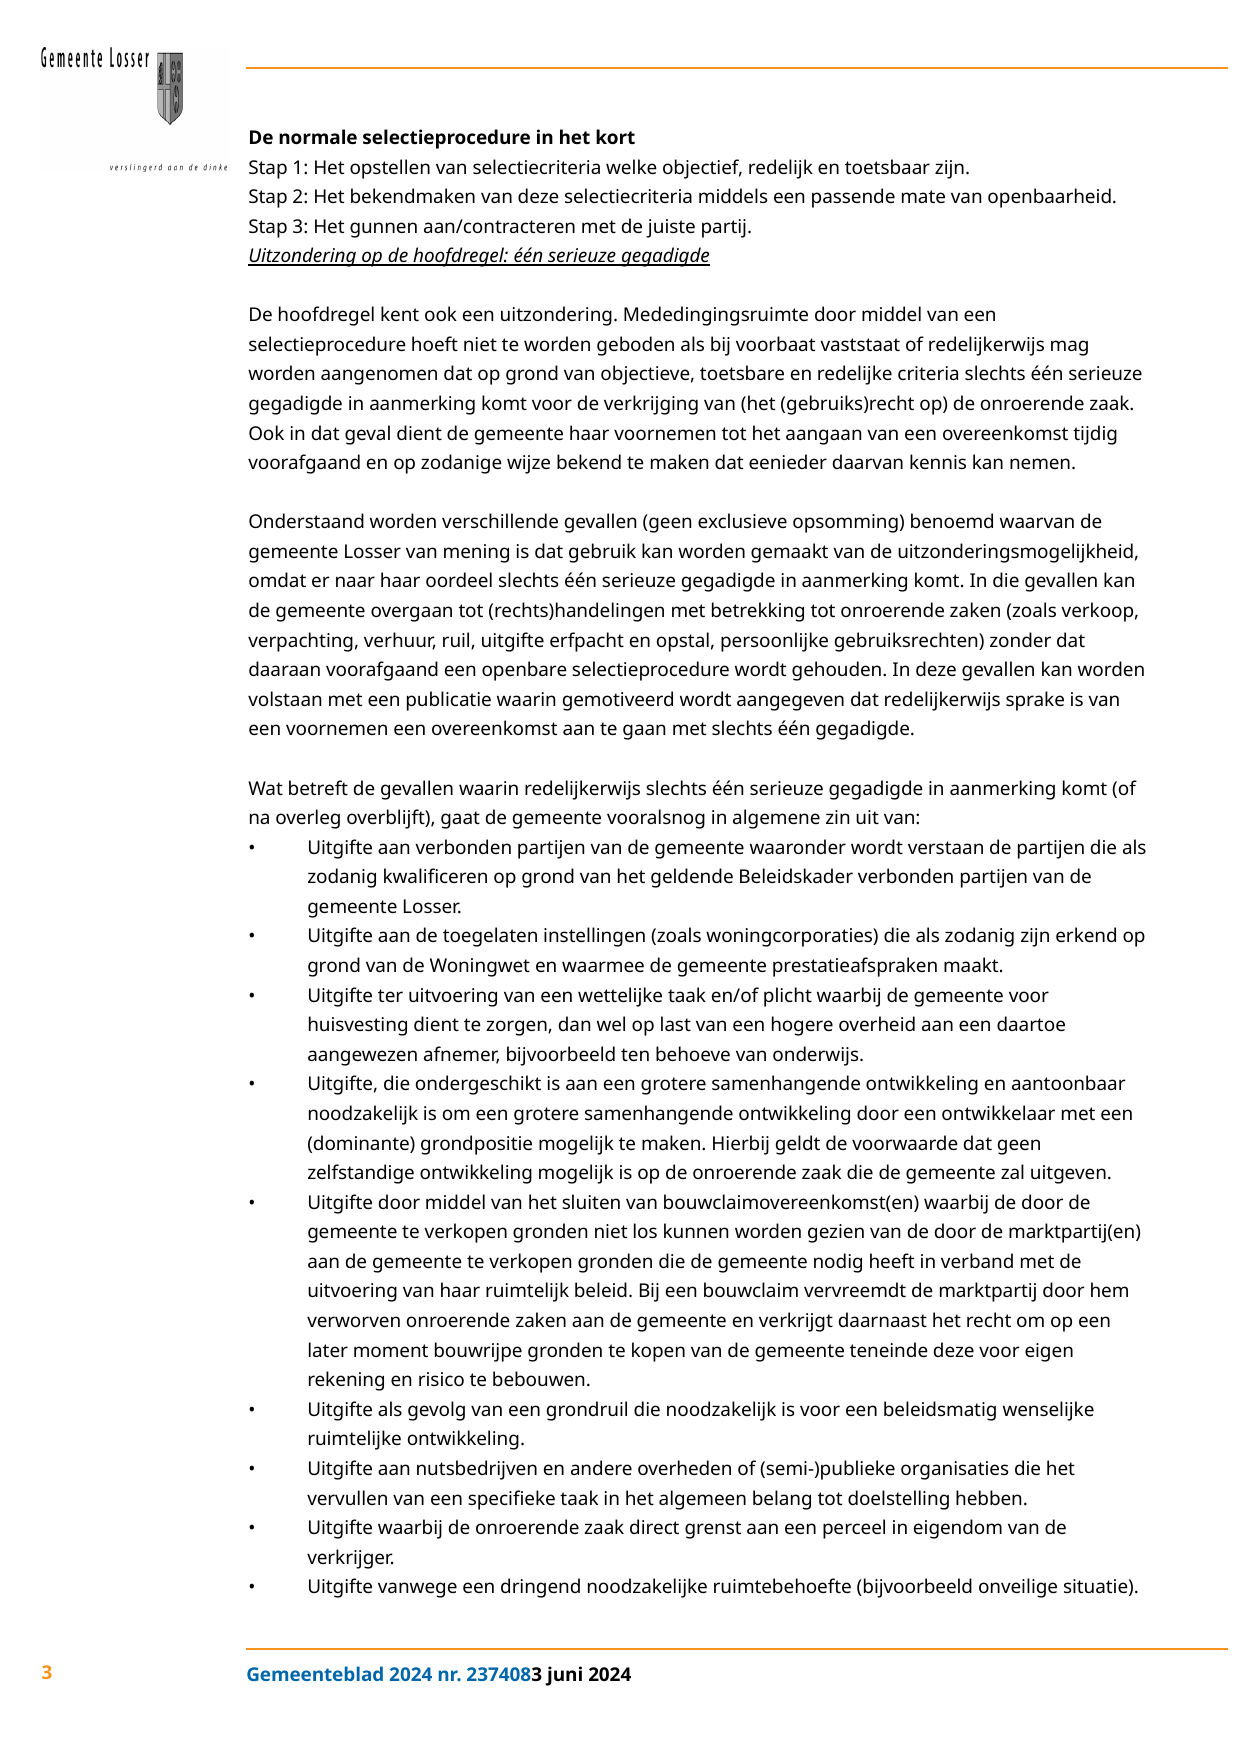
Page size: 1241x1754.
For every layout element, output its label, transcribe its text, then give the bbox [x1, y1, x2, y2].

list Uitgifte, die ondergeschikt is aan een grotere samenhangende ontwikkeling en aantoonbaar noodzakelijk is om een grotere samenhangende ontwikkeling door een ontwikkelaar met een (dominante) grondpositie mogelijk te maken. Hierbij geldt de voorwaarde dat geen zelfstandige ontwikkeling mogelijk is op de onroerende zaak die de gemeente zal uitgeven. [248, 1071, 1152, 1185]
list Uitgifte door middel van het sluiten van bouwclaimovereenkomst(en) waarbij de door de gemeente te verkopen gronden niet los kunnen worden gezien van de door de marktpartij(en) aan de gemeente te verkopen gronden die de gemeente nodig heeft in verband met de uitvoering van haar ruimtelijk beleid. Bij een bouwclaim vervreemdt de marktpartij door hem verworven onroerende zaken aan de gemeente en verkrijgt daarnaast het recht om op een later moment bouwrijpe gronden te kopen van de gemeente teneinde deze voor eigen rekening en risico te bebouwen. [248, 1189, 1152, 1392]
list Uitgifte aan verbonden partijen van de gemeente waaronder wordt verstaan de partijen die als zodanig kwalificeren op grond van het geldende Beleidskader verbonden partijen van de gemeente Losser. [248, 834, 1152, 919]
text Wat betreft de gevallen waarin redelijkerwijs slechts één serieuze gegadigde in aanmerking komt (of na overleg overblijft), gaat de gemeente vooralsnog in algemene zin uit van: [248, 775, 1152, 830]
text Uitzondering op de hoofdregel: één serieuze gegadigde [248, 242, 1152, 268]
list Uitgifte aan de toegelaten instellingen (zoals woningcorporaties) die als zodanig zijn erkend op grond van de Woningwet en waarmee de gemeente prestatieafspraken maakt. [248, 923, 1152, 978]
text Onderstaand worden verschillende gevallen (geen exclusieve opsomming) benoemd waarvan de gemeente Losser van mening is dat gebruik kan worden gemaakt van de uitzonderingsmogelijkheid, omdat er naar haar oordeel slechts één serieuze gegadigde in aanmerking komt. In die gevallen kan de gemeente overgaan tot (rechts)handelingen met betrekking tot onroerende zaken (zoals verkoop, verpachting, verhuur, ruil, uitgifte erfpacht en opstal, persoonlijke gebruiksrechten) zonder dat daaraan voorafgaand een openbare selectieprocedure wordt gehouden. In deze gevallen kan worden volstaan met een publicatie waarin gemotiveerd wordt aangegeven dat redelijkerwijs sprake is van een voornemen een overeenkomst aan te gaan met slechts één gegadigde. [248, 508, 1152, 741]
list Uitgifte ter uitvoering van een wettelijke taak en/of plicht waarbij de gemeente voor huisvesting dient te zorgen, dan wel op last van een hogere overheid aan een daartoe aangewezen afnemer, bijvoorbeeld ten behoeve van onderwijs. [248, 982, 1152, 1067]
list Uitgifte vanwege een dringend noodzakelijke ruimtebehoefte (bijvoorbeeld onveilige situatie). [248, 1573, 1152, 1599]
list Uitgifte als gevolg van een grondruil die noodzakelijk is voor een beleidsmatig wenselijke ruimtelijke ontwikkeling. [248, 1396, 1152, 1451]
text De hoofdregel kent ook een uitzondering. Mededingingsruimte door middel van een selectieprocedure hoeft niet te worden geboden als bij voorbaat vaststaat of redelijkerwijs mag worden aangenomen dat op grond van objectieve, toetsbare en redelijke criteria slechts één serieuze gegadigde in aanmerking komt voor de verkrijging van (het (gebruiks)recht op) de onroerende zaak. Ook in dat geval dient de gemeente haar voornemen tot het aangaan van een overeenkomst tijdig voorafgaand en op zodanige wijze bekend te maken dat eenieder daarvan kennis kan nemen. [248, 301, 1152, 475]
list Uitgifte waarbij de onroerende zaak direct grenst aan een perceel in eigendom van de verkrijger. [248, 1514, 1152, 1569]
picture [41, 47, 231, 172]
list Uitgifte aan nutsbedrijven en andere overheden of (semi-)publieke organisaties die het vervullen van een specifieke taak in het algemeen belang tot doelstelling hebben. [248, 1455, 1152, 1510]
table_header De normale selectieprocedure in het kort Stap 1: Het opstellen van selectiecriteria welke objectief, redelijk en toetsbaar zijn. Stap 2: Het bekendmaken van deze selectiecriteria middels een passende mate van openbaarheid. Stap 3: Het gunnen aan/contracteren met de juiste partij. [248, 125, 1152, 239]
